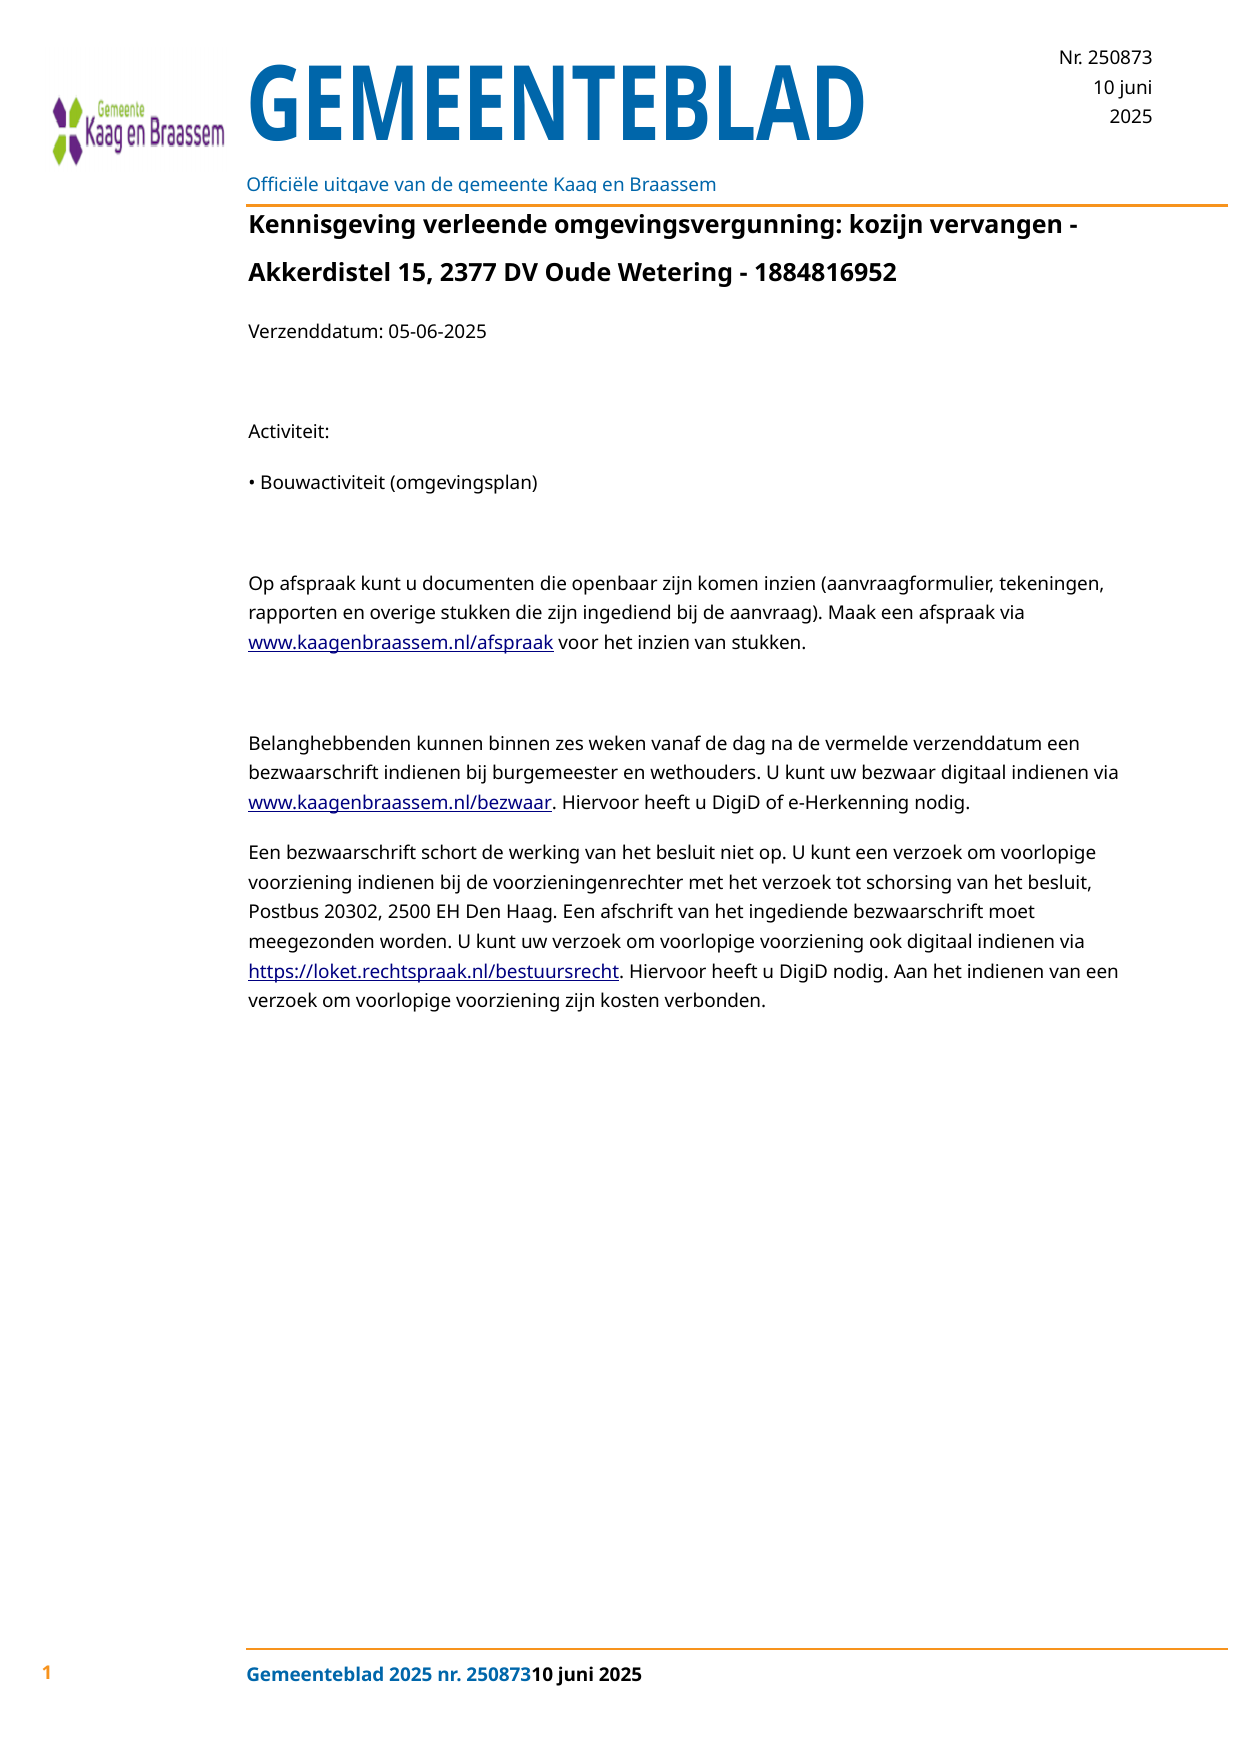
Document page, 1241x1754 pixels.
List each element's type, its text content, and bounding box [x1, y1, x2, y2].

text Een bezwaarschrift schort de werking van het besluit niet op. U kunt een verzoek om voorlopige voorziening indienen bij de voorzieningenrechter met het verzoek tot schorsing van het besluit, Postbus 20302, 2500 EH Den Haag. Een afschrift van het ingediende bezwaarschrift moet meegezonden worden. U kunt uw verzoek om voorlopige voorziening ook digitaal indienen via https://loket.rechtspraak.nl/bestuursrecht. Hiervoor heeft u DigiD nodig. Aan het indienen van een verzoek om voorlopige voorziening zijn kosten verbonden. [248, 839, 1152, 1013]
text Belanghebbenden kunnen binnen zes weken vanaf de dag na de vermelde verzenddatum een bezwaarschrift indienen bij burgemeester en wethouders. U kunt uw bezwaar digitaal indienen via www.kaagenbraassem.nl/bezwaar. Hiervoor heeft u DigiD of e-Herkenning nodig. [248, 730, 1152, 815]
text Op afspraak kunt u documenten die openbaar zijn komen inzien (aanvraagformulier, tekeningen, rapporten en overige stukken die zijn ingediend bij de aanvraag). Maak een afspraak via www.kaagenbraassem.nl/afspraak voor het inzien van stukken. [248, 570, 1152, 655]
text • Bouwactiviteit (omgevingsplan) [248, 469, 1152, 495]
text Kennisgeving verleende omgevingsvergunning: kozijn vervangen - Akkerdistel 15, 2377 DV Oude Wetering - 1884816952 [248, 207, 1152, 288]
picture [41, 47, 231, 172]
text Activiteit: [248, 419, 1152, 444]
text Verzenddatum: 05-06-2025 [248, 318, 1152, 344]
